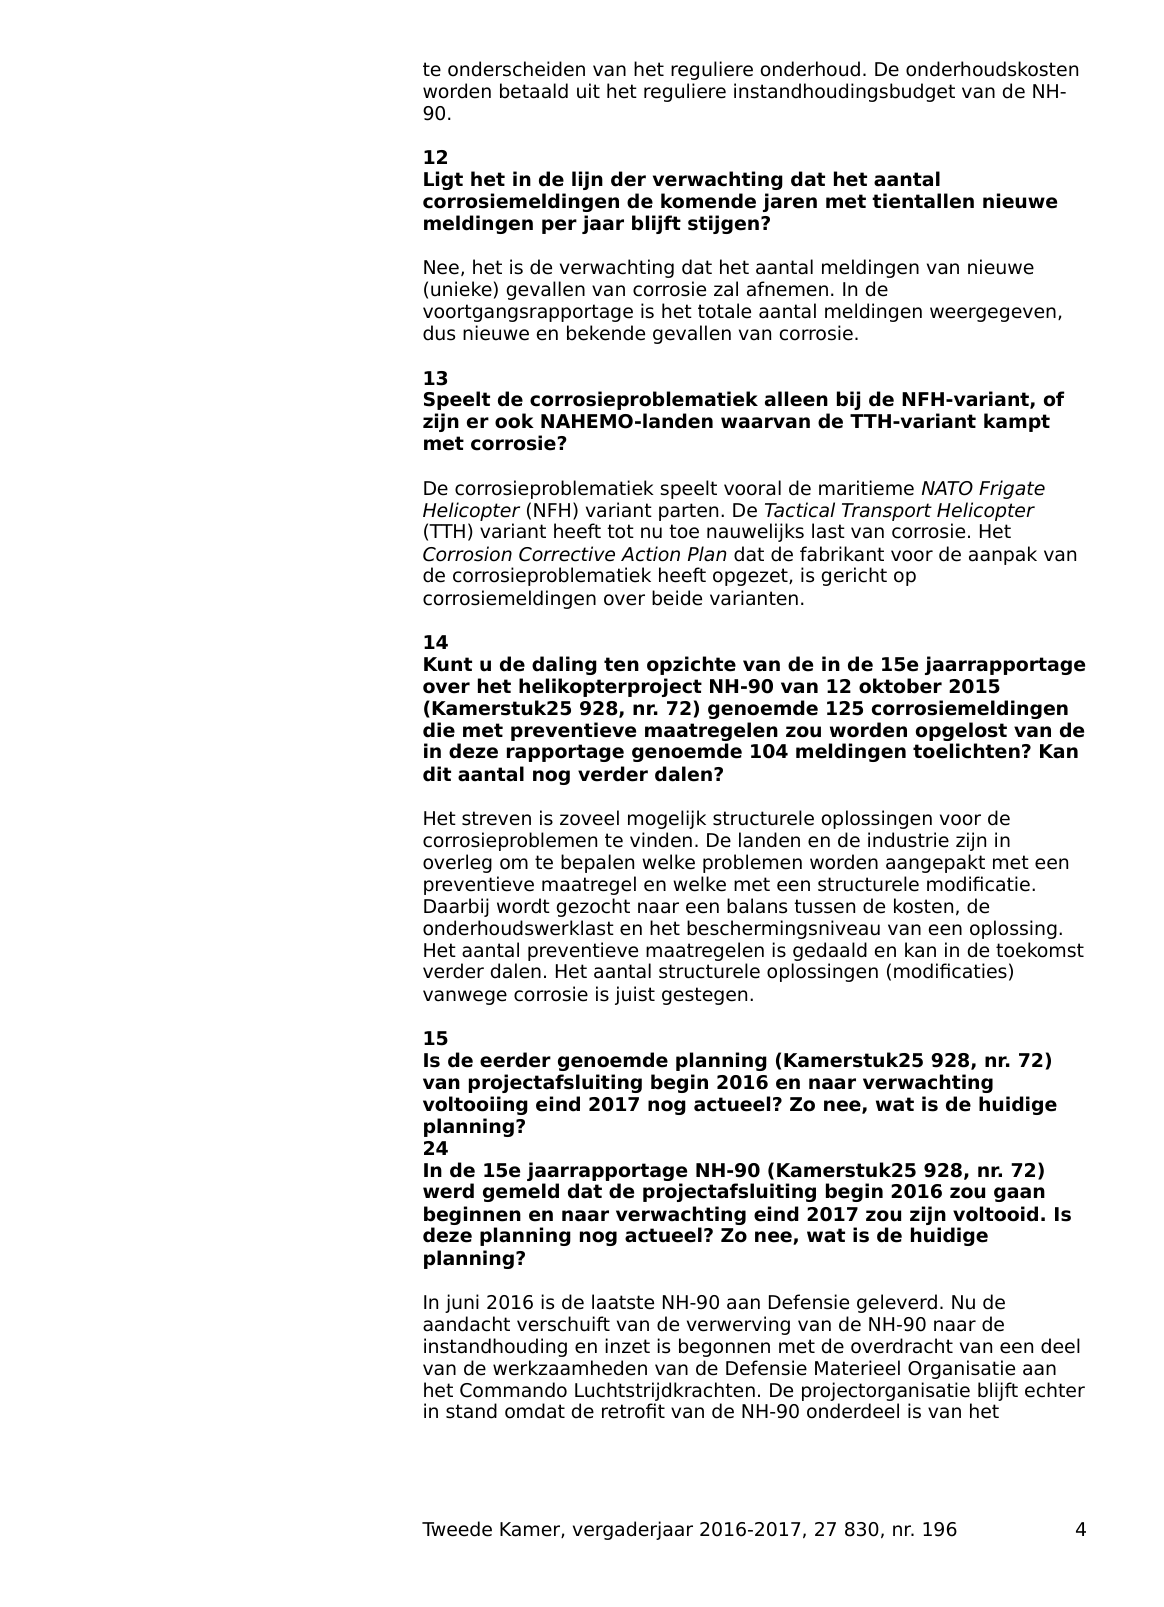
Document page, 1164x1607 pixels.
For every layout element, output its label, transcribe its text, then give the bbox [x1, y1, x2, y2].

text 13 [422, 367, 1087, 389]
text Ligt het in de lijn der verwachting dat het aantal corrosiemeldingen de komende jaren met tientallen nieuwe meldingen per jaar blijft stijgen? [422, 169, 1087, 235]
text Nee, het is de verwachting dat het aantal meldingen van nieuwe (unieke) gevallen van corrosie zal afnemen. In de voortgangsrapportage is het totale aantal meldingen weergegeven, dus nieuwe en bekende gevallen van corrosie. [422, 257, 1087, 345]
text 14 [422, 632, 1087, 653]
text De corrosieproblematiek speelt vooral de maritieme NATO Frigate Helicopter (NFH) variant parten. De Tactical Transport Helicopter (TTH) variant heeft tot nu toe nauwelijks last van corrosie. Het Corrosion Corrective Action Plan dat de fabrikant voor de aanpak van de corrosieproblematiek heeft opgezet, is gericht op corrosiemeldingen over beide varianten. [422, 477, 1087, 609]
text Kunt u de daling ten opzichte van de in de 15e jaarrapportage over het helikopterproject NH-90 van 12 oktober 2015 (Kamerstuk25 928, nr. 72) genoemde 125 corrosiemeldingen die met preventieve maatregelen zou worden opgelost van de in deze rapportage genoemde 104 meldingen toelichten? Kan dit aantal nog verder dalen? [422, 653, 1087, 785]
text Het streven is zoveel mogelijk structurele oplossingen voor de corrosieproblemen te vinden. De landen en de industrie zijn in overleg om te bepalen welke problemen worden aangepakt met een preventieve maatregel en welke met een structurele modificatie. Daarbij wordt gezocht naar een balans tussen de kosten, de onderhoudswerklast en het beschermingsniveau van een oplossing. Het aantal preventieve maatregelen is gedaald en kan in de toekomst verder dalen. Het aantal structurele oplossingen (modificaties) vanwege corrosie is juist gestegen. [422, 808, 1087, 1005]
text Is de eerder genoemde planning (Kamerstuk25 928, nr. 72) van projectafsluiting begin 2016 en naar verwachting voltooiing eind 2017 nog actueel? Zo nee, wat is de huidige planning? [422, 1049, 1087, 1137]
text 15 [422, 1028, 1087, 1049]
text 24 [422, 1137, 1087, 1159]
text In juni 2016 is de laatste NH-90 aan Defensie geleverd. Nu de aandacht verschuift van de verwerving van de NH-90 naar de instandhouding en inzet is begonnen met de overdracht van een deel van de werkzaamheden van de Defensie Materieel Organisatie aan het Commando Luchtstrijdkrachten. De projectorganisatie blijft echter in stand omdat de retrofit van de NH-90 onderdeel is van het [422, 1292, 1087, 1423]
text te onderscheiden van het reguliere onderhoud. De onderhoudskosten worden betaald uit het reguliere instandhoudingsbudget van de NH-90. [422, 59, 1087, 125]
text 12 [422, 147, 1087, 169]
text In de 15e jaarrapportage NH-90 (Kamerstuk25 928, nr. 72) werd gemeld dat de projectafsluiting begin 2016 zou gaan beginnen en naar verwachting eind 2017 zou zijn voltooid. Is deze planning nog actueel? Zo nee, wat is de huidige planning? [422, 1159, 1087, 1269]
text Speelt de corrosieproblematiek alleen bij de NFH-variant, of zijn er ook NAHEMO-landen waarvan de TTH-variant kampt met corrosie? [422, 389, 1087, 455]
